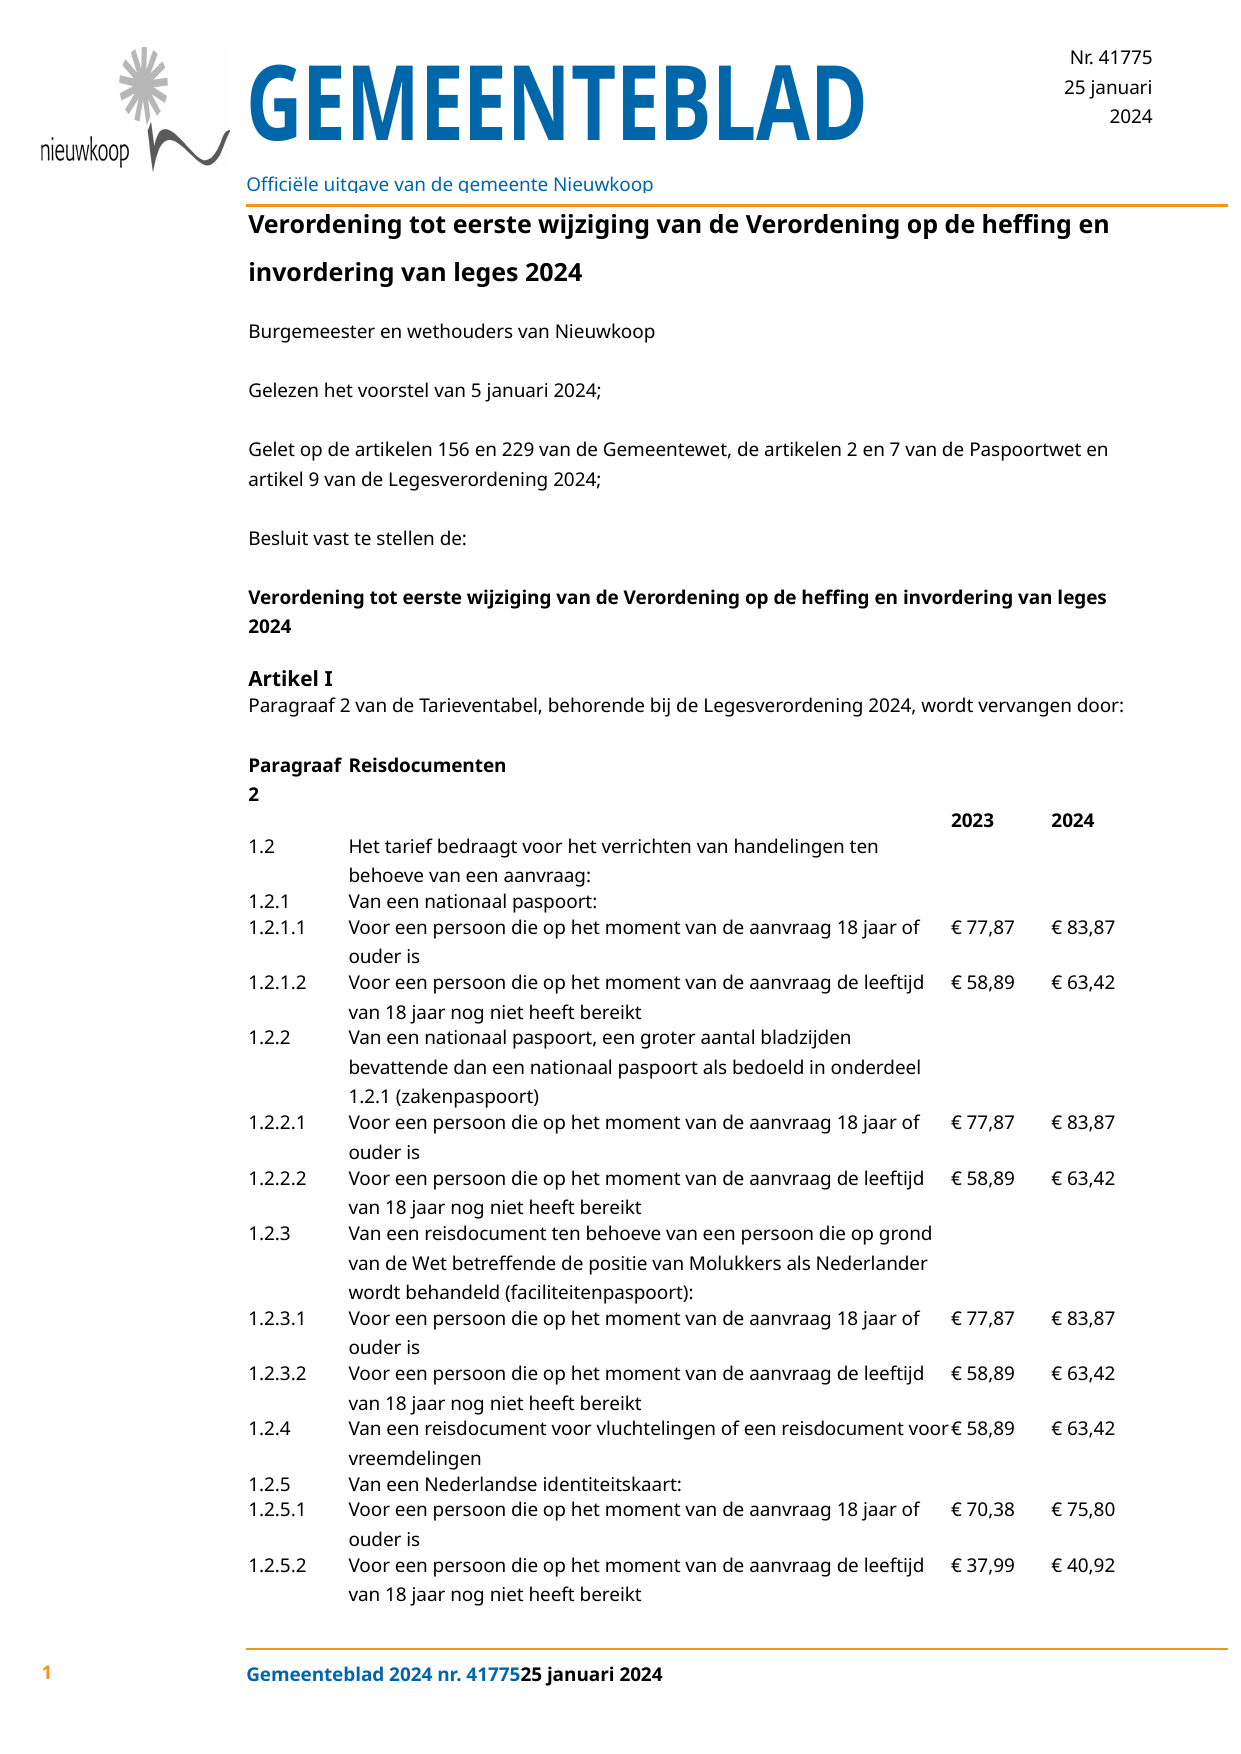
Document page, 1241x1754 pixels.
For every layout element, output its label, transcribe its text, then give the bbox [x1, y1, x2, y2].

table_header Reisdocumenten [348, 752, 951, 807]
table_cell [248, 807, 348, 833]
table_cell 1.2.1.2 [248, 969, 348, 995]
table_cell Voor een persoon die op het moment van de aanvraag 18 jaar of ouder is [348, 1305, 951, 1360]
table_cell [248, 1050, 348, 1076]
table_cell [348, 807, 951, 833]
table_cell Voor een persoon die op het moment van de aanvraag 18 jaar of ouder is [348, 1497, 951, 1552]
table_cell [248, 1523, 348, 1552]
table_cell 1.2.3.2 [248, 1360, 348, 1386]
table_cell 1.2.2.1 [248, 1110, 348, 1135]
text Verordening tot eerste wijziging van de Verordening op de heffing en invordering van leges 2024 [248, 584, 1152, 639]
table_cell [248, 1191, 348, 1220]
table_cell [248, 995, 348, 1024]
table_cell Het tarief bedraagt voor het verrichten van handelingen ten behoeve van een aanvraag: [348, 833, 951, 888]
table_cell [951, 888, 1051, 914]
table_cell 1.2 [248, 833, 348, 859]
table_header Paragraaf 2 [248, 752, 348, 807]
table_cell € 58,89 [951, 1360, 1051, 1416]
table_cell Voor een persoon die op het moment van de aanvraag 18 jaar of ouder is [348, 1110, 951, 1165]
table_cell Voor een persoon die op het moment van de aanvraag de leeftijd van 18 jaar nog niet heeft bereikt [348, 1360, 951, 1416]
table_cell € 58,89 [951, 1165, 1051, 1220]
table_cell Van een nationaal paspoort, een groter aantal bladzijden bevattende dan een nationaal paspoort als bedoeld in onderdeel 1.2.1 (zakenpaspoort) [348, 1025, 951, 1109]
table_cell 1.2.1.1 [248, 914, 348, 940]
table_header [1051, 752, 1152, 807]
text Verordening tot eerste wijziging van de Verordening op de heffing en invordering van leges 2024 [248, 207, 1152, 288]
table_cell [248, 1578, 348, 1607]
table_cell € 63,42 [1051, 969, 1152, 1024]
table_cell 1.2.4 [248, 1416, 348, 1441]
table_cell € 83,87 [1051, 914, 1152, 969]
table_cell [248, 1246, 348, 1272]
table_cell [951, 1471, 1051, 1497]
table_cell € 77,87 [951, 1110, 1051, 1165]
table_cell [248, 940, 348, 969]
table_cell [951, 833, 1051, 888]
table_cell € 83,87 [1051, 1110, 1152, 1165]
table_cell [1051, 888, 1152, 914]
table_cell 2023 [951, 807, 1051, 833]
table_cell 1.2.1 [248, 888, 348, 914]
table_cell 1.2.5 [248, 1471, 348, 1497]
table_cell 1.2.5.1 [248, 1497, 348, 1522]
text Gelet op de artikelen 156 en 229 van de Gemeentewet, de artikelen 2 en 7 van de Paspoortwet en artikel 9 van de Legesverordening 2024; [248, 436, 1152, 492]
text Besluit vast te stellen de: [248, 525, 1152, 551]
table_cell [1051, 1025, 1152, 1109]
table_cell 1.2.3.1 [248, 1305, 348, 1331]
table_cell 1.2.3 [248, 1220, 348, 1246]
text Burgemeester en wethouders van Nieuwkoop [248, 318, 1152, 344]
table_cell 1.2.2 [248, 1025, 348, 1050]
text Artikel I [248, 664, 1152, 693]
table_cell Voor een persoon die op het moment van de aanvraag de leeftijd van 18 jaar nog niet heeft bereikt [348, 1165, 951, 1220]
table_cell € 58,89 [951, 1416, 1051, 1471]
table_cell Van een nationaal paspoort: [348, 888, 951, 914]
table_cell € 83,87 [1051, 1305, 1152, 1360]
table_cell Voor een persoon die op het moment van de aanvraag de leeftijd van 18 jaar nog niet heeft bereikt [348, 1552, 951, 1607]
table_cell [248, 1076, 348, 1109]
table_cell Voor een persoon die op het moment van de aanvraag 18 jaar of ouder is [348, 914, 951, 969]
table_cell Van een Nederlandse identiteitskaart: [348, 1471, 951, 1497]
table_cell [951, 1220, 1051, 1305]
table_cell [248, 1135, 348, 1165]
table_cell [248, 1331, 348, 1360]
table_cell € 37,99 [951, 1552, 1051, 1607]
table_cell Van een reisdocument ten behoeve van een persoon die op grond van de Wet betreffende de positie van Molukkers als Nederlander wordt behandeld (faciliteitenpaspoort): [348, 1220, 951, 1305]
table_cell € 75,80 [1051, 1497, 1152, 1552]
table_cell Voor een persoon die op het moment van de aanvraag de leeftijd van 18 jaar nog niet heeft bereikt [348, 969, 951, 1024]
table_cell € 40,92 [1051, 1552, 1152, 1607]
table_cell [1051, 1220, 1152, 1305]
table_cell € 77,87 [951, 1305, 1051, 1360]
table_cell 2024 [1051, 807, 1152, 833]
picture [41, 47, 231, 172]
table_cell [248, 1441, 348, 1471]
table_cell [951, 1025, 1051, 1109]
table_cell Van een reisdocument voor vluchtelingen of een reisdocument voor vreemdelingen [348, 1416, 951, 1471]
table_cell € 63,42 [1051, 1360, 1152, 1416]
table_cell € 77,87 [951, 914, 1051, 969]
table_cell € 63,42 [1051, 1165, 1152, 1220]
table_cell [248, 1386, 348, 1416]
table_cell [248, 1272, 348, 1305]
table_cell [248, 859, 348, 888]
table_cell [1051, 833, 1152, 888]
text Paragraaf 2 van de Tarieventabel, behorende bij de Legesverordening 2024, wordt vervangen door: [248, 693, 1152, 718]
table_cell € 63,42 [1051, 1416, 1152, 1471]
table_cell 1.2.2.2 [248, 1165, 348, 1191]
table_cell 1.2.5.2 [248, 1552, 348, 1578]
table_cell € 58,89 [951, 969, 1051, 1024]
table_header [951, 752, 1051, 807]
table_cell € 70,38 [951, 1497, 1051, 1552]
table_cell [1051, 1471, 1152, 1497]
text Gelezen het voorstel van 5 januari 2024; [248, 377, 1152, 403]
